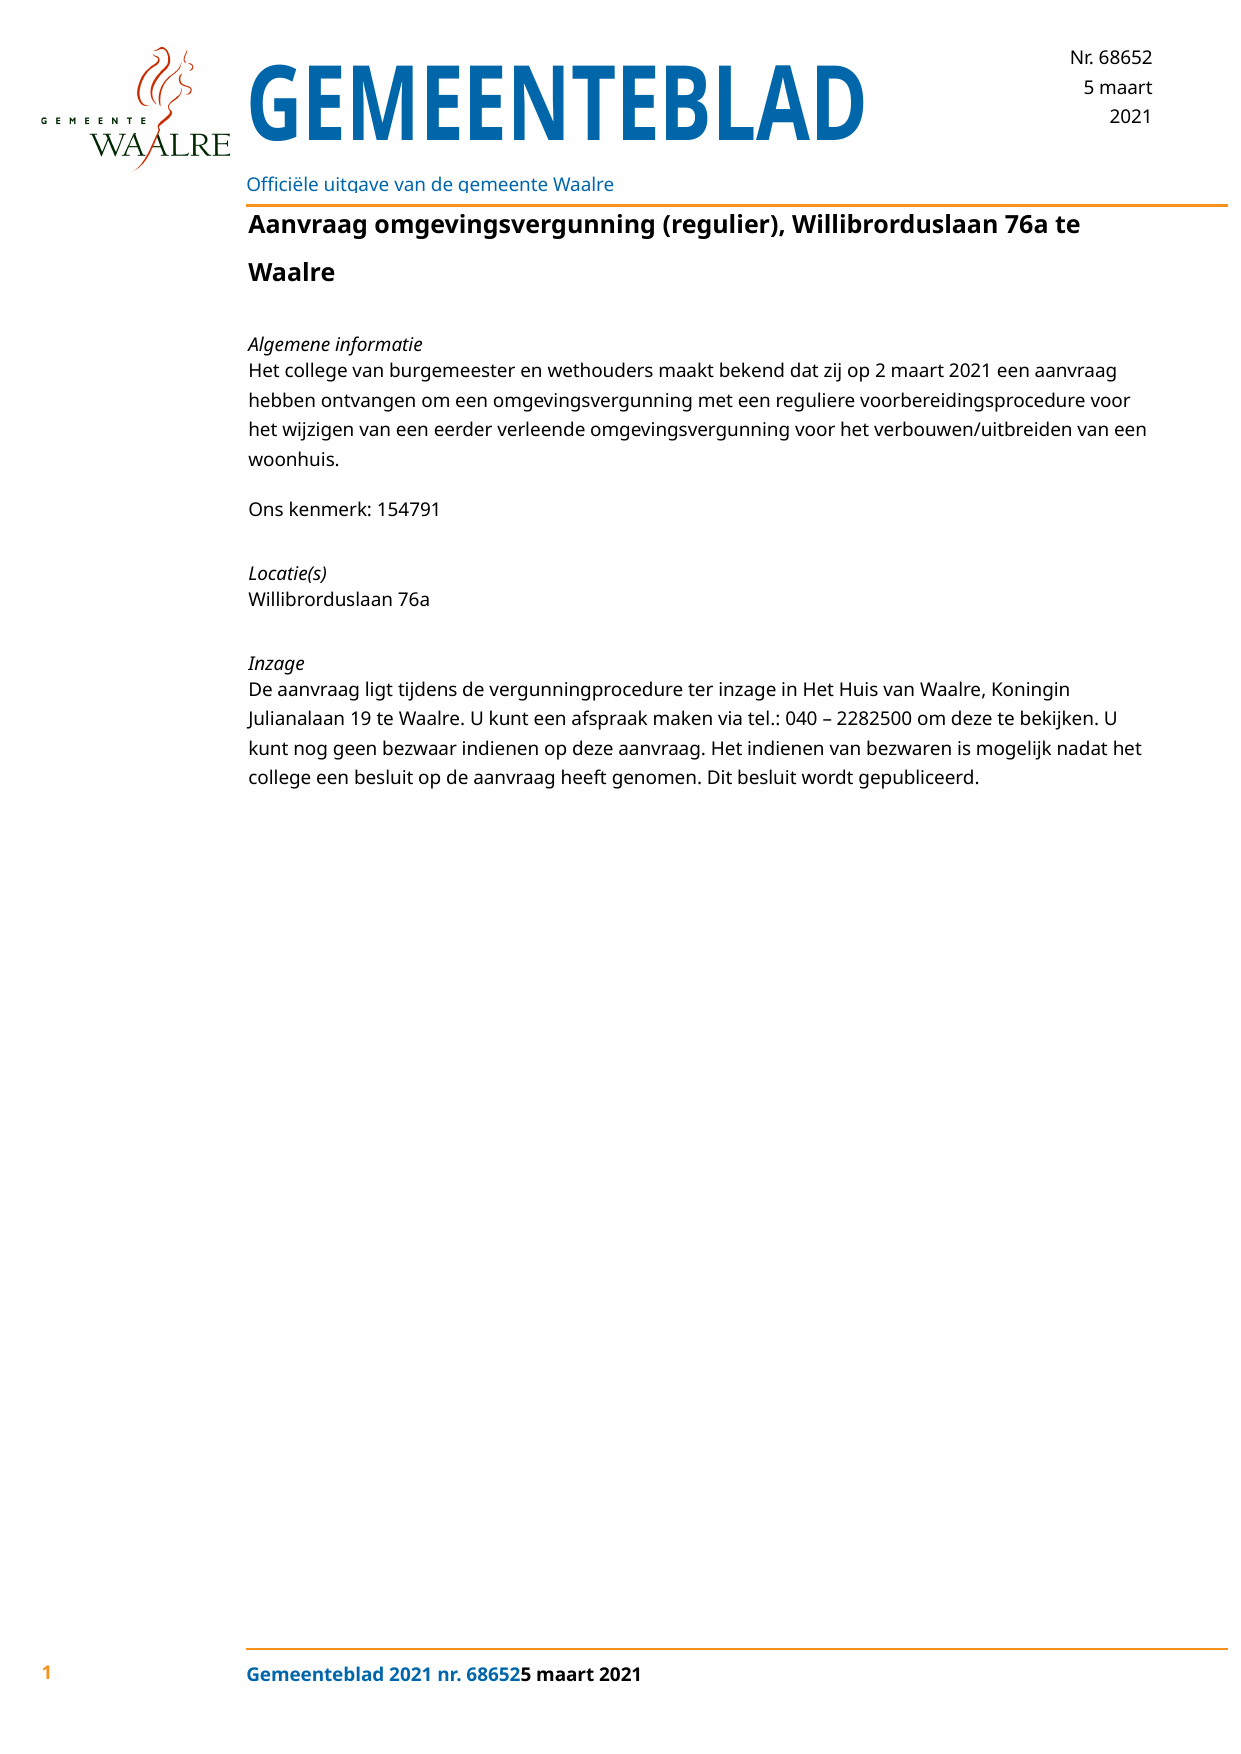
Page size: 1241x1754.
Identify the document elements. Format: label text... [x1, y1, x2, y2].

text Willibrorduslaan 76a [248, 586, 1152, 612]
text Algemene informatie [248, 331, 1152, 357]
text Ons kenmerk: 154791 [248, 496, 1152, 522]
text Het college van burgemeester en wethouders maakt bekend dat zij op 2 maart 2021 een aanvraag hebben ontvangen om een omgevingsvergunning met een reguliere voorbereidingsprocedure voor het wijzigen van een eerder verleende omgevingsvergunning voor het verbouwen/uitbreiden van een woonhuis. [248, 357, 1152, 472]
text De aanvraag ligt tijdens de vergunningprocedure ter inzage in Het Huis van Waalre, Koningin Julianalaan 19 te Waalre. U kunt een afspraak maken via tel.: 040 – 2282500 om deze te bekijken. U kunt nog geen bezwaar indienen op deze aanvraag. Het indienen van bezwaren is mogelijk nadat het college een besluit op de aanvraag heeft genomen. Dit besluit wordt gepubliceerd. [248, 676, 1152, 790]
text Inzage [248, 650, 1152, 676]
text Locatie(s) [248, 560, 1152, 586]
picture [41, 47, 231, 172]
text Aanvraag omgevingsvergunning (regulier), Willibrorduslaan 76a te Waalre [248, 207, 1152, 288]
